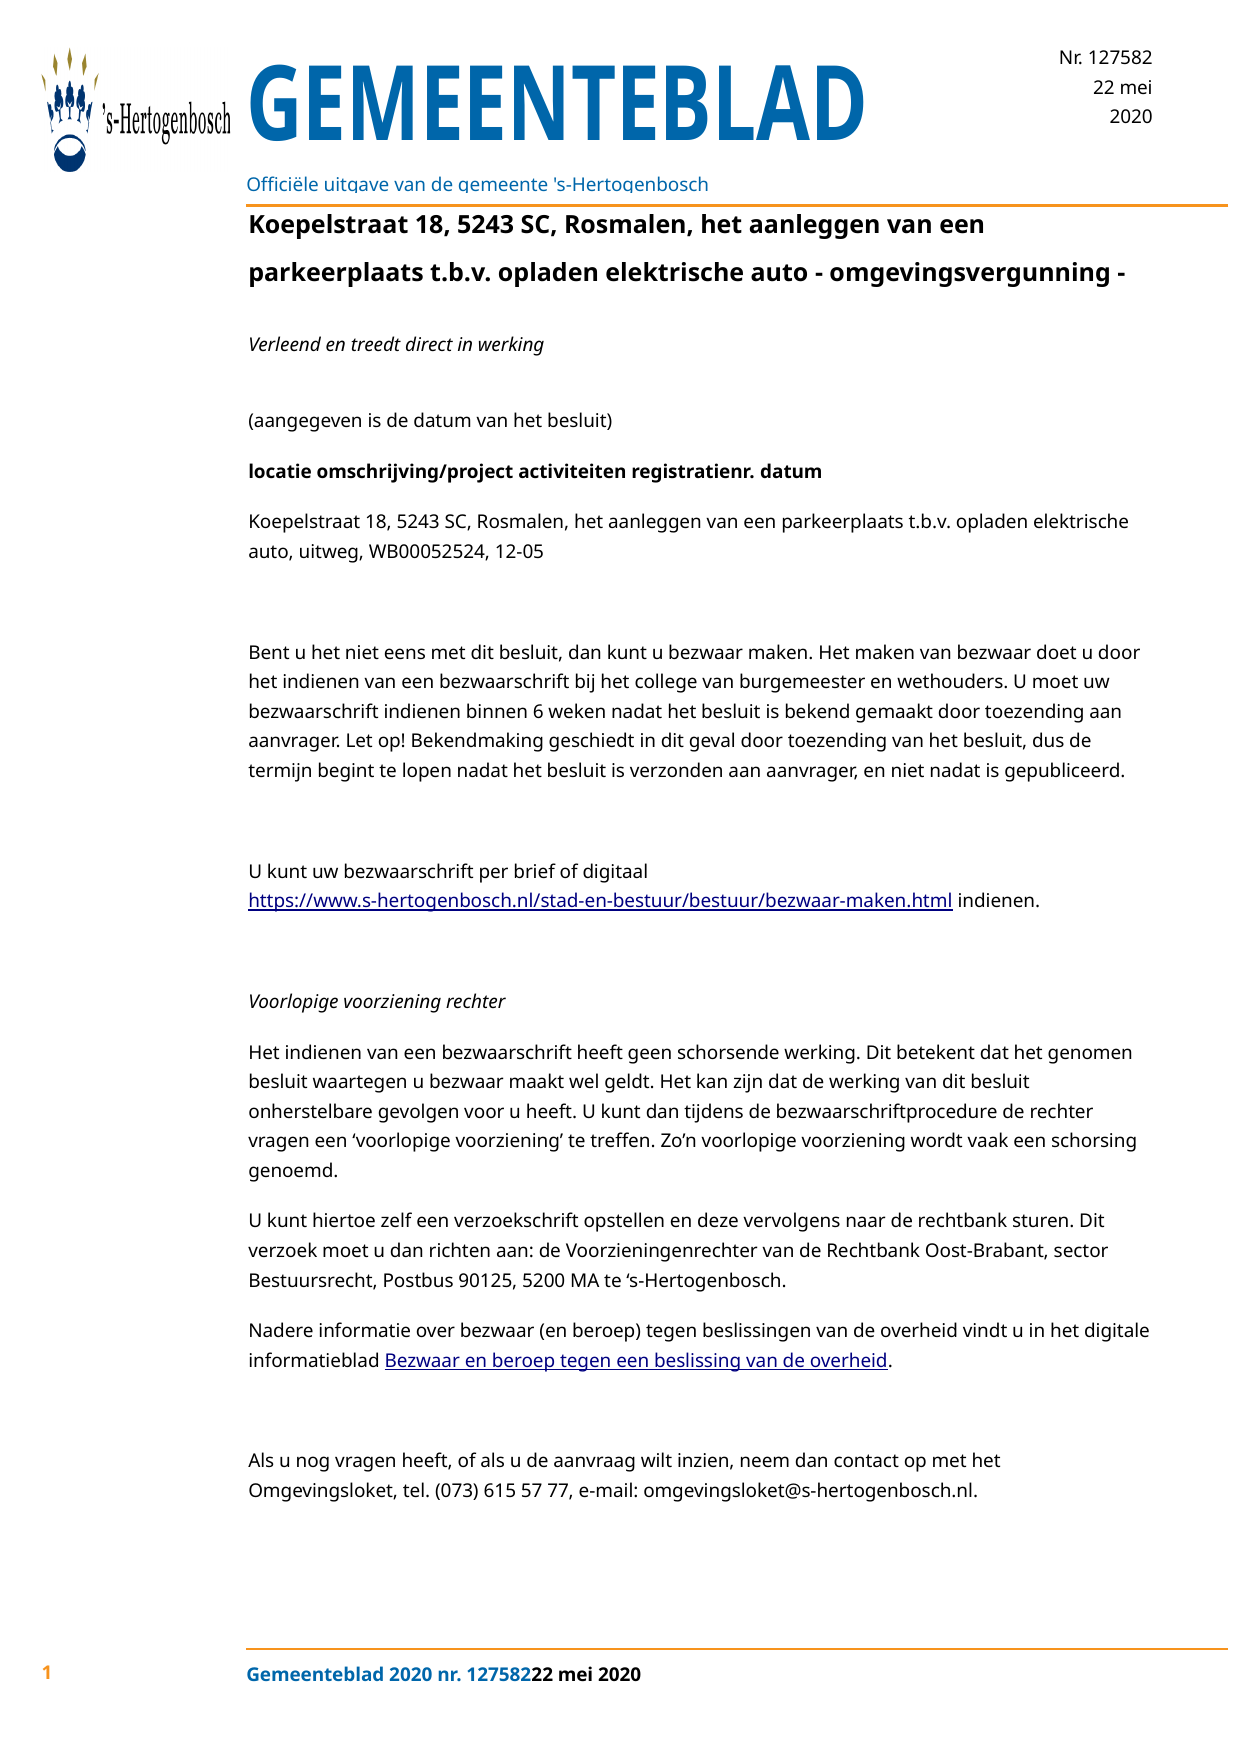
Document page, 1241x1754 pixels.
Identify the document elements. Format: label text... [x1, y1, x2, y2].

text U kunt hiertoe zelf een verzoekschrift opstellen en deze vervolgens naar de rechtbank sturen. Dit verzoek moet u dan richten aan: de Voorzieningenrechter van de Rechtbank Oost-Brabant, sector Bestuursrecht, Postbus 90125, 5200 MA te ‘s-Hertogenbosch. [248, 1208, 1152, 1292]
text locatie omschrijving/project activiteiten registratienr. datum [248, 458, 1152, 484]
text (aangegeven is de datum van het besluit) [248, 408, 1152, 433]
text U kunt uw bezwaarschrift per brief of digitaal https://www.s-hertogenbosch.nl/stad-en-bestuur/bestuur/bezwaar-maken.html indienen. [248, 858, 1152, 913]
text Verleend en treedt direct in werking [248, 331, 1152, 357]
text Het indienen van een bezwaarschrift heeft geen schorsende werking. Dit betekent dat het genomen besluit waartegen u bezwaar maakt wel geldt. Het kan zijn dat de werking van dit besluit onherstelbare gevolgen voor u heeft. U kunt dan tijdens de bezwaarschriftprocedure de rechter vragen een ‘voorlopige voorziening’ te treffen. Zo’n voorlopige voorziening wordt vaak een schorsing genoemd. [248, 1039, 1152, 1183]
text Als u nog vragen heeft, of als u de aanvraag wilt inzien, neem dan contact op met het Omgevingsloket, tel. (073) 615 57 77, e-mail: omgevingsloket@s-hertogenbosch.nl. [248, 1448, 1152, 1503]
text Nadere informatie over bezwaar (en beroep) tegen beslissingen van de overheid vindt u in het digitale informatieblad Bezwaar en beroep tegen een beslissing van de overheid. [248, 1317, 1152, 1372]
text Koepelstraat 18, 5243 SC, Rosmalen, het aanleggen van een parkeerplaats t.b.v. opladen elektrische auto, uitweg, WB00052524, 12-05 [248, 508, 1152, 564]
picture [41, 47, 231, 172]
text Koepelstraat 18, 5243 SC, Rosmalen, het aanleggen van een parkeerplaats t.b.v. opladen elektrische auto - omgevingsvergunning - [248, 207, 1152, 288]
text Bent u het niet eens met dit besluit, dan kunt u bezwaar maken. Het maken van bezwaar doet u door het indienen van een bezwaarschrift bij het college van burgemeester en wethouders. U moet uw bezwaarschrift indienen binnen 6 weken nadat het besluit is bekend gemaakt door toezending aan aanvrager. Let op! Bekendmaking geschiedt in dit geval door toezending van het besluit, dus de termijn begint te lopen nadat het besluit is verzonden aan aanvrager, en niet nadat is gepubliceerd. [248, 639, 1152, 783]
text Voorlopige voorziening rechter [248, 988, 1152, 1014]
